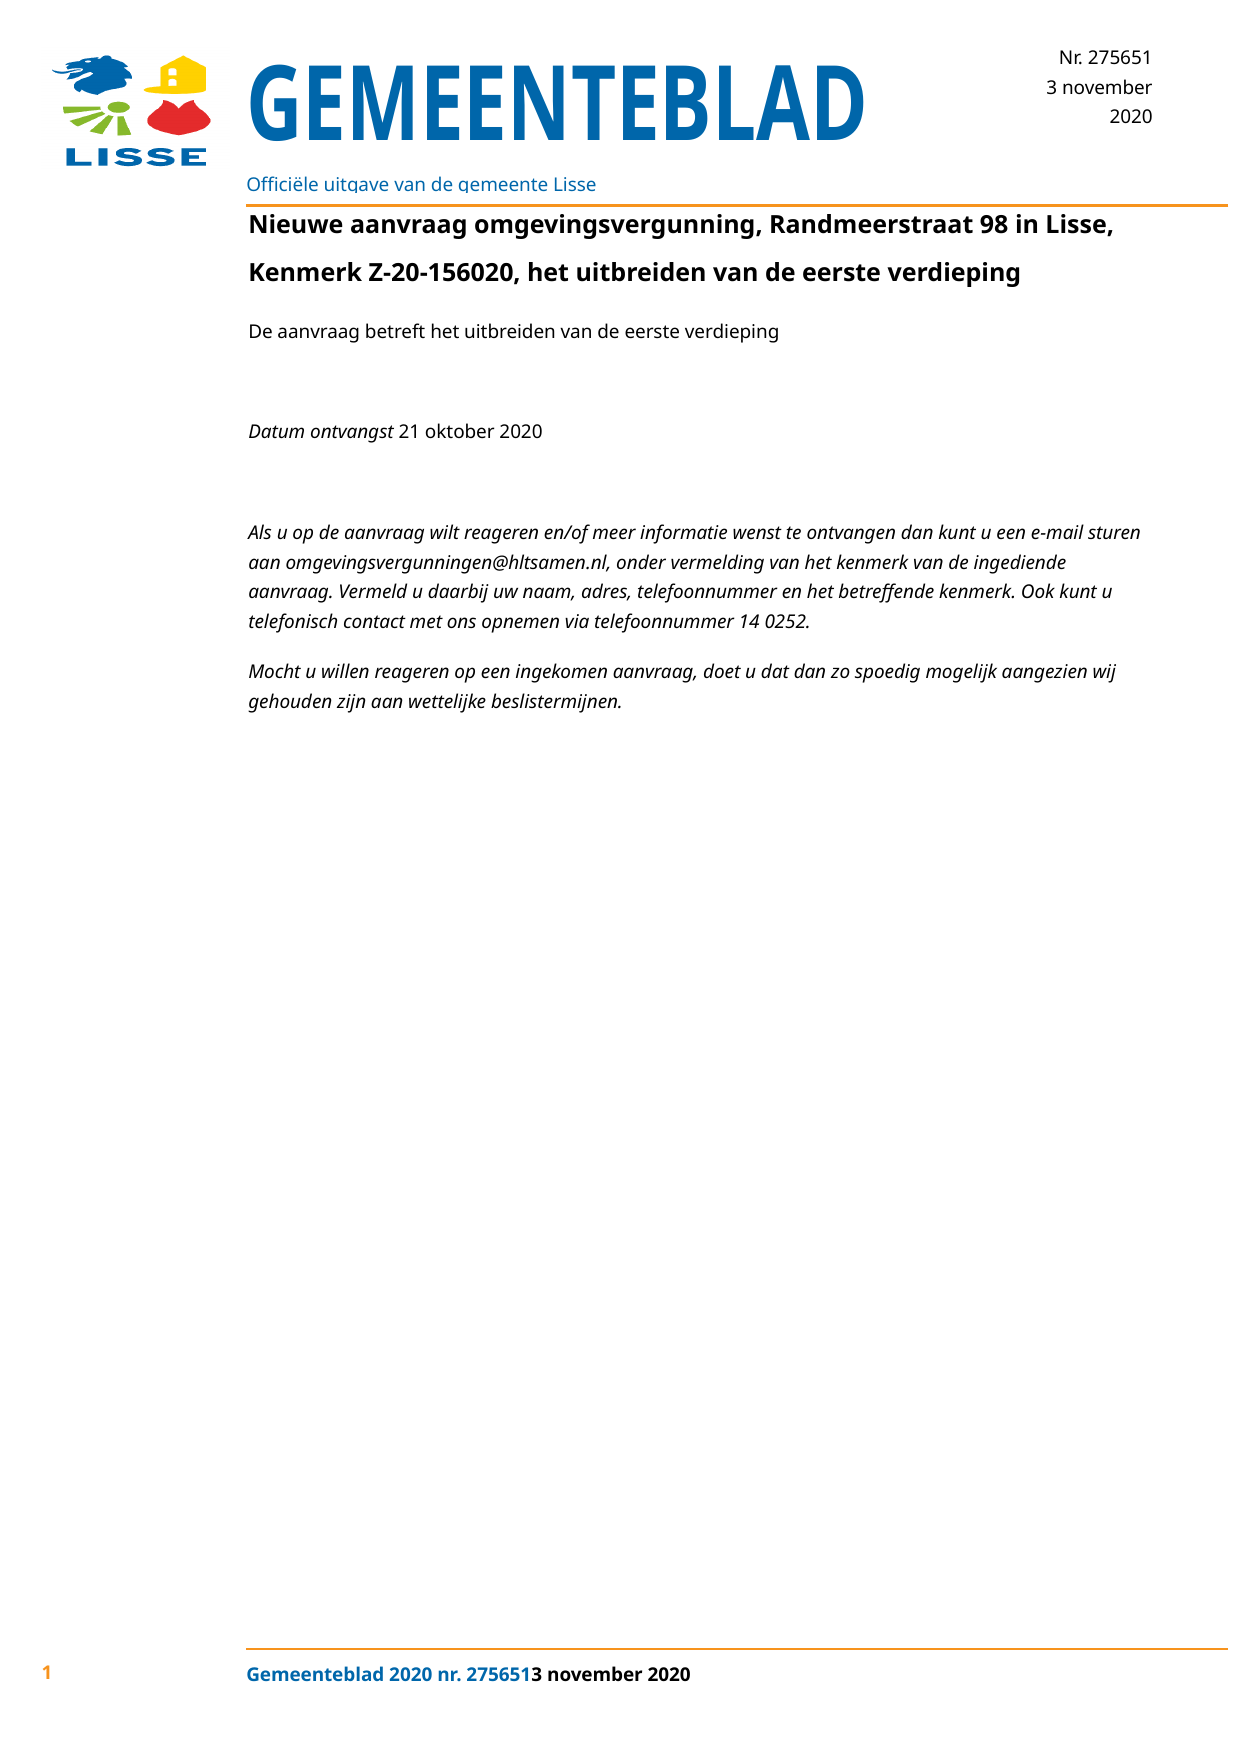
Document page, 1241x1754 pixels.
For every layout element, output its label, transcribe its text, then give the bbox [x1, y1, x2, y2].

text Nieuwe aanvraag omgevingsvergunning, Randmeerstraat 98 in Lisse, Kenmerk Z-20-156020, het uitbreiden van de eerste verdieping [248, 207, 1152, 288]
text Datum ontvangst 21 oktober 2020 [248, 419, 1152, 444]
text Als u op de aanvraag wilt reageren en/of meer informatie wenst te ontvangen dan kunt u een e-mail sturen aan omgevingsvergunningen@hltsamen.nl, onder vermelding van het kenmerk van de ingediende aanvraag. Vermeld u daarbij uw naam, adres, telefoonnummer en het betreffende kenmerk. Ook kunt u telefonisch contact met ons opnemen via telefoonnummer 14 0252. [248, 519, 1152, 634]
text Mocht u willen reageren op een ingekomen aanvraag, doet u dat dan zo spoedig mogelijk aangezien wij gehouden zijn aan wettelijke beslistermijnen. [248, 659, 1152, 714]
picture [41, 47, 231, 172]
text De aanvraag betreft het uitbreiden van de eerste verdieping [248, 318, 1152, 344]
